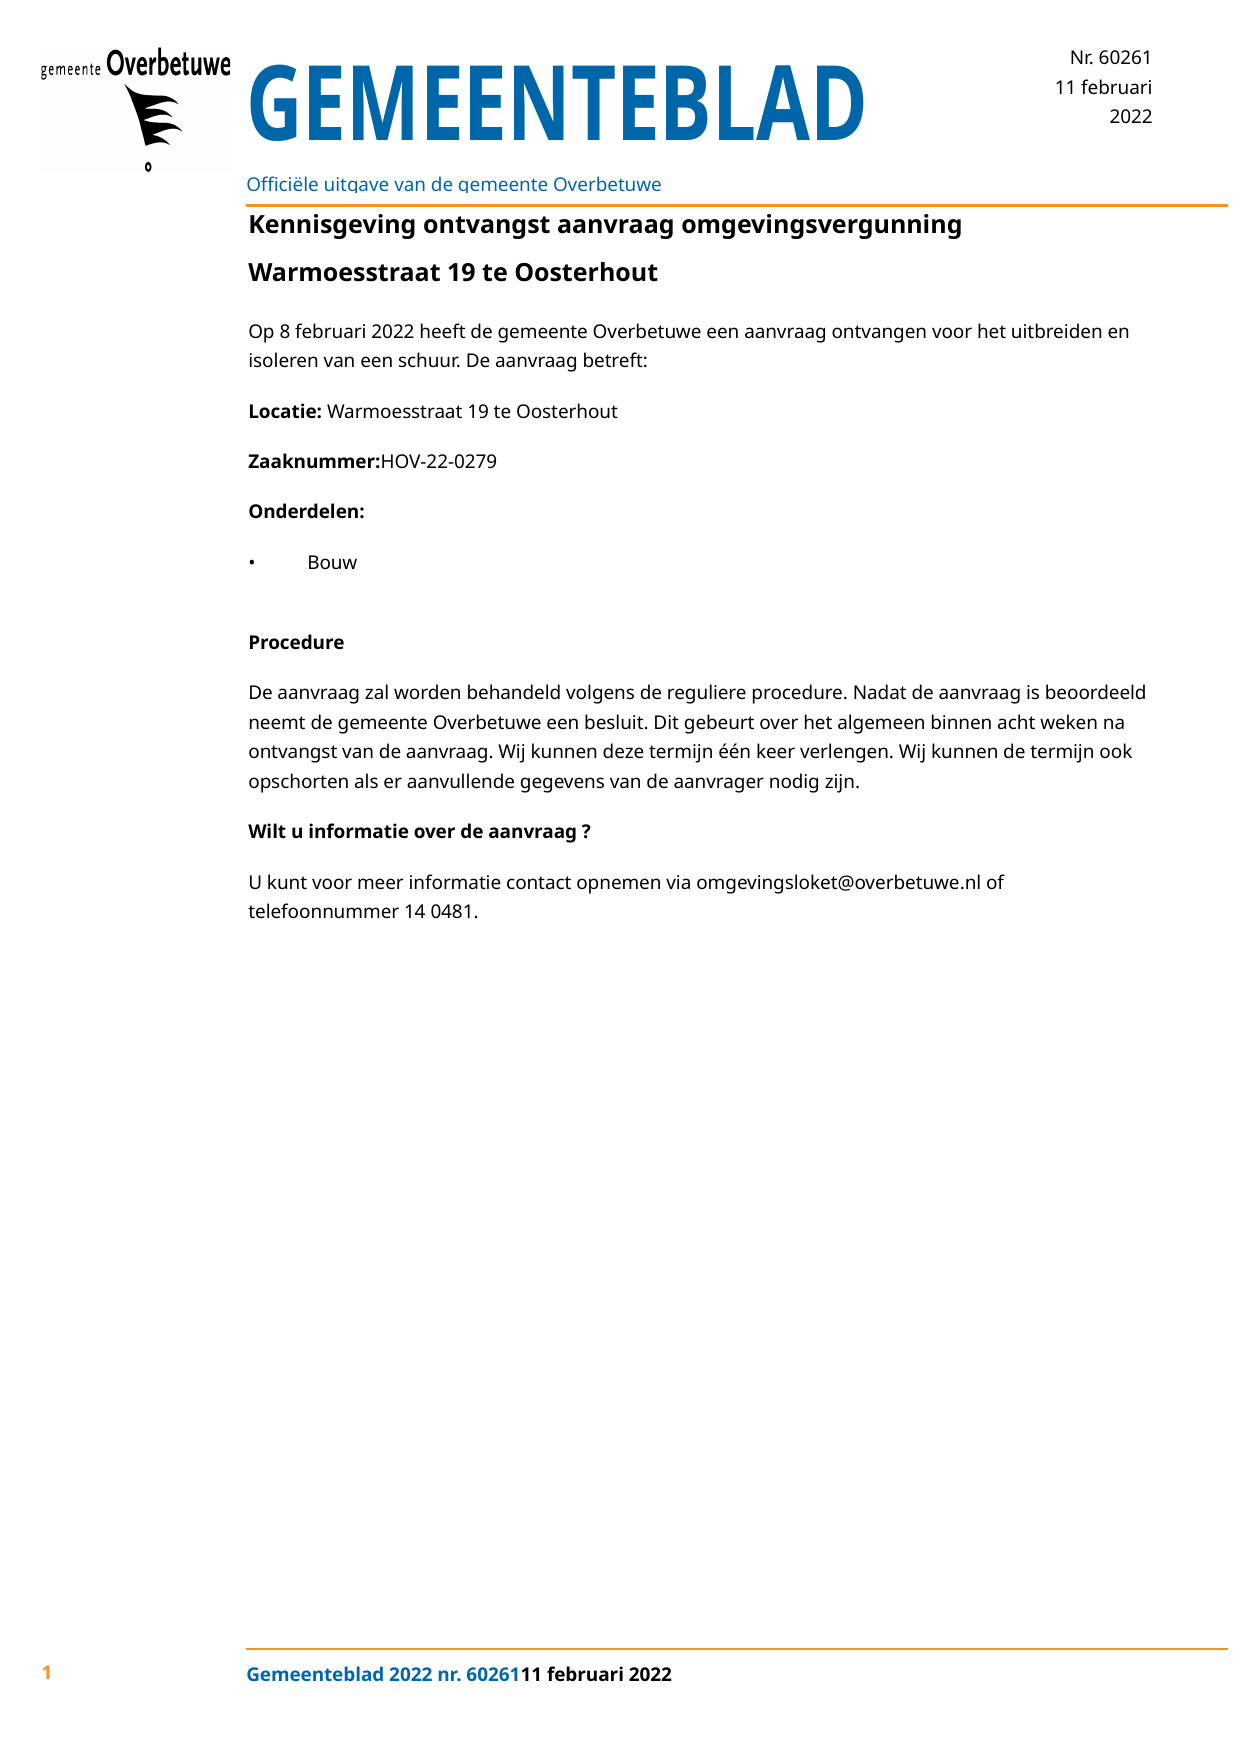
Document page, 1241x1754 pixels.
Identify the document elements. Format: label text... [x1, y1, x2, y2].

text Wilt u informatie over de aanvraag ? [248, 819, 1152, 844]
text Zaaknummer:HOV-22-0279 [248, 448, 1152, 474]
text Kennisgeving ontvangst aanvraag omgevingsvergunning Warmoesstraat 19 te Oosterhout [248, 207, 1152, 288]
text Onderdelen: [248, 499, 1152, 524]
text De aanvraag zal worden behandeld volgens de reguliere procedure. Nadat de aanvraag is beoordeeld neemt de gemeente Overbetuwe een besluit. Dit gebeurt over het algemeen binnen acht weken na ontvangst van de aanvraag. Wij kunnen deze termijn één keer verlengen. Wij kunnen de termijn ook opschorten als er aanvullende gegevens van de aanvrager nodig zijn. [248, 679, 1152, 794]
text U kunt voor meer informatie contact opnemen via omgevingsloket@overbetuwe.nl of telefoonnummer 14 0481. [248, 869, 1152, 924]
picture [41, 47, 231, 172]
text Locatie: Warmoesstraat 19 te Oosterhout [248, 398, 1152, 424]
text Procedure [248, 629, 1152, 655]
list Bouw [248, 549, 1152, 575]
text Op 8 februari 2022 heeft de gemeente Overbetuwe een aanvraag ontvangen voor het uitbreiden en isoleren van een schuur. De aanvraag betreft: [248, 318, 1152, 373]
